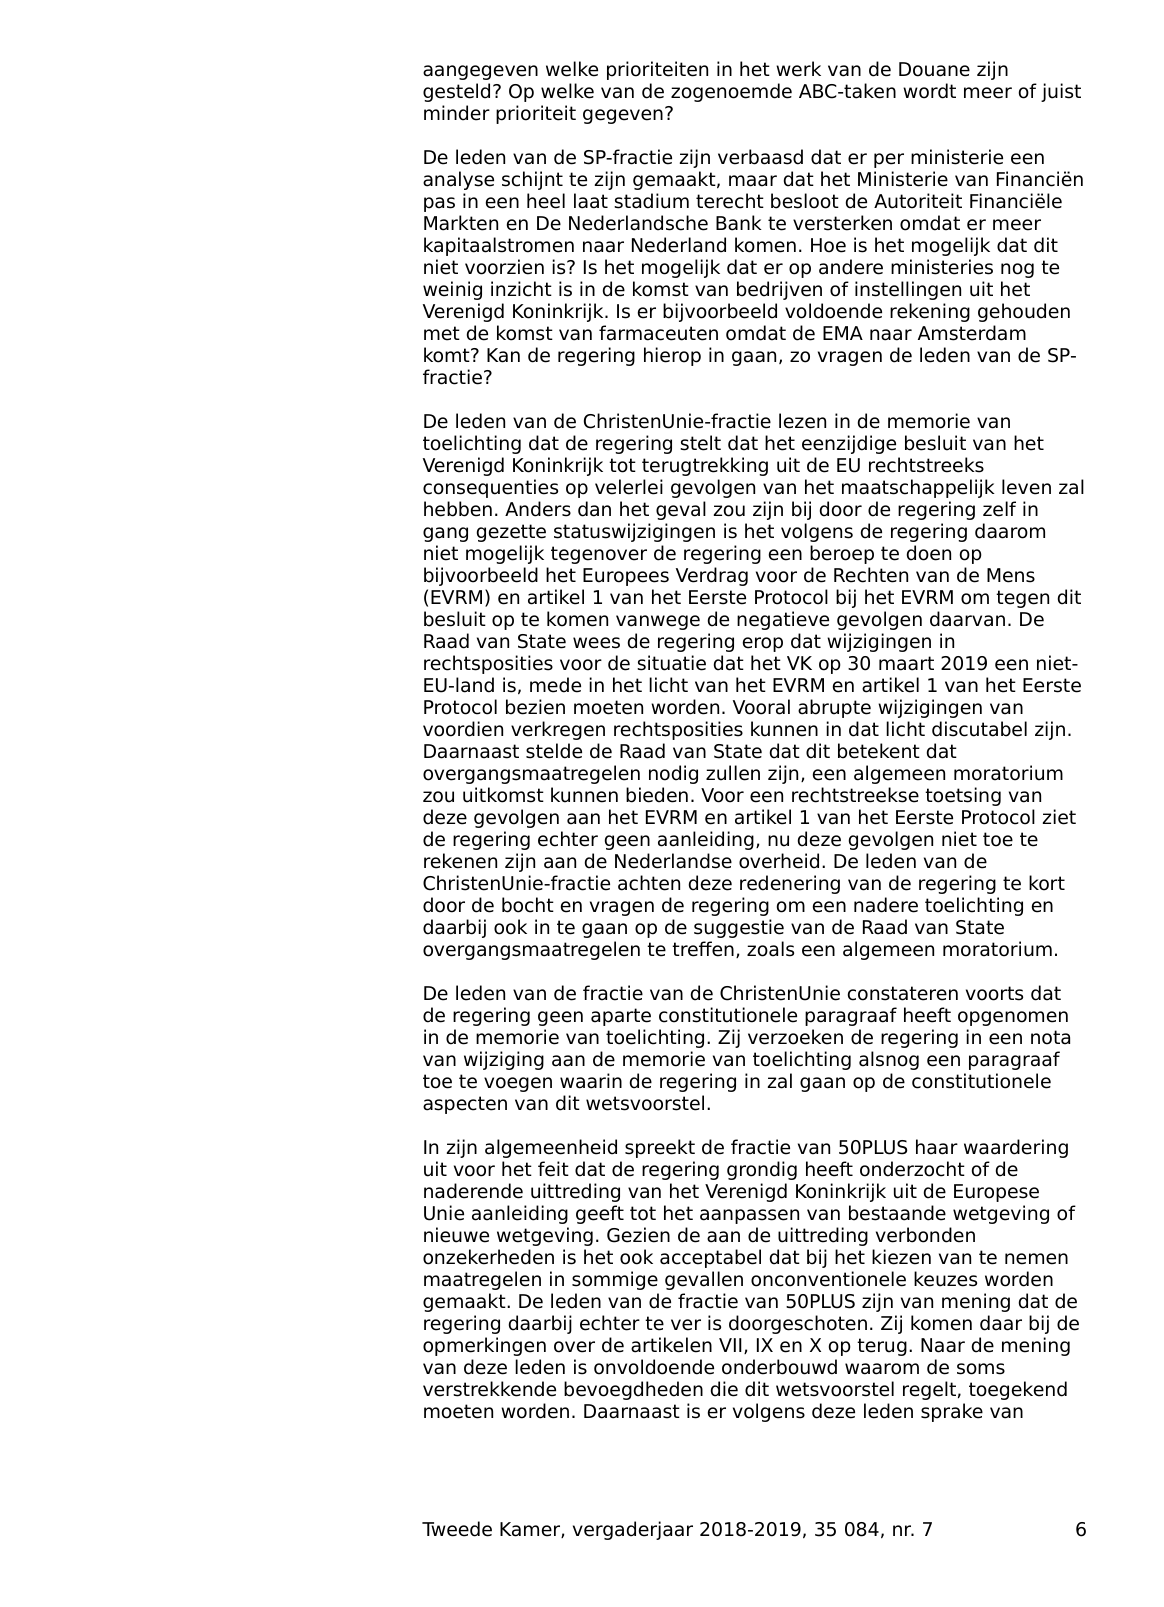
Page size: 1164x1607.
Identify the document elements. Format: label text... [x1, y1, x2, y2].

text aangegeven welke prioriteiten in het werk van de Douane zijn gesteld? Op welke van de zogenoemde ABC-taken wordt meer of juist minder prioriteit gegeven? [422, 59, 1087, 125]
text In zijn algemeenheid spreekt de fractie van 50PLUS haar waardering uit voor het feit dat de regering grondig heeft onderzocht of de naderende uittreding van het Verenigd Koninkrijk uit de Europese Unie aanleiding geeft tot het aanpassen van bestaande wetgeving of nieuwe wetgeving. Gezien de aan de uittreding verbonden onzekerheden is het ook acceptabel dat bij het kiezen van te nemen maatregelen in sommige gevallen onconventionele keuzes worden gemaakt. De leden van de fractie van 50PLUS zijn van mening dat de regering daarbij echter te ver is doorgeschoten. Zij komen daar bij de opmerkingen over de artikelen VII, IX en X op terug. Naar de mening van deze leden is onvoldoende onderbouwd waarom de soms verstrekkende bevoegdheden die dit wetsvoorstel regelt, toegekend moeten worden. Daarnaast is er volgens deze leden sprake van [422, 1137, 1087, 1423]
text De leden van de ChristenUnie-fractie lezen in de memorie van toelichting dat de regering stelt dat het eenzijdige besluit van het Verenigd Koninkrijk tot terugtrekking uit de EU rechtstreeks consequenties op velerlei gevolgen van het maatschappelijk leven zal hebben. Anders dan het geval zou zijn bij door de regering zelf in gang gezette statuswijzigingen is het volgens de regering daarom niet mogelijk tegenover de regering een beroep te doen op bijvoorbeeld het Europees Verdrag voor de Rechten van de Mens (EVRM) en artikel 1 van het Eerste Protocol bij het EVRM om tegen dit besluit op te komen vanwege de negatieve gevolgen daarvan. De Raad van State wees de regering erop dat wijzigingen in rechtsposities voor de situatie dat het VK op 30 maart 2019 een niet-EU-land is, mede in het licht van het EVRM en artikel 1 van het Eerste Protocol bezien moeten worden. Vooral abrupte wijzigingen van voordien verkregen rechtsposities kunnen in dat licht discutabel zijn. Daarnaast stelde de Raad van State dat dit betekent dat overgangsmaatregelen nodig zullen zijn, een algemeen moratorium zou uitkomst kunnen bieden. Voor een rechtstreekse toetsing van deze gevolgen aan het EVRM en artikel 1 van het Eerste Protocol ziet de regering echter geen aanleiding, nu deze gevolgen niet toe te rekenen zijn aan de Nederlandse overheid. De leden van de ChristenUnie-fractie achten deze redenering van de regering te kort door de bocht en vragen de regering om een nadere toelichting en daarbij ook in te gaan op de suggestie van de Raad van State overgangsmaatregelen te treffen, zoals een algemeen moratorium. [422, 411, 1087, 961]
text De leden van de SP-fractie zijn verbaasd dat er per ministerie een analyse schijnt te zijn gemaakt, maar dat het Ministerie van Financiën pas in een heel laat stadium terecht besloot de Autoriteit Financiële Markten en De Nederlandsche Bank te versterken omdat er meer kapitaalstromen naar Nederland komen. Hoe is het mogelijk dat dit niet voorzien is? Is het mogelijk dat er op andere ministeries nog te weinig inzicht is in de komst van bedrijven of instellingen uit het Verenigd Koninkrijk. Is er bijvoorbeeld voldoende rekening gehouden met de komst van farmaceuten omdat de EMA naar Amsterdam komt? Kan de regering hierop in gaan, zo vragen de leden van de SP-fractie? [422, 147, 1087, 389]
text De leden van de fractie van de ChristenUnie constateren voorts dat de regering geen aparte constitutionele paragraaf heeft opgenomen in de memorie van toelichting. Zij verzoeken de regering in een nota van wijziging aan de memorie van toelichting alsnog een paragraaf toe te voegen waarin de regering in zal gaan op de constitutionele aspecten van dit wetsvoorstel. [422, 983, 1087, 1115]
